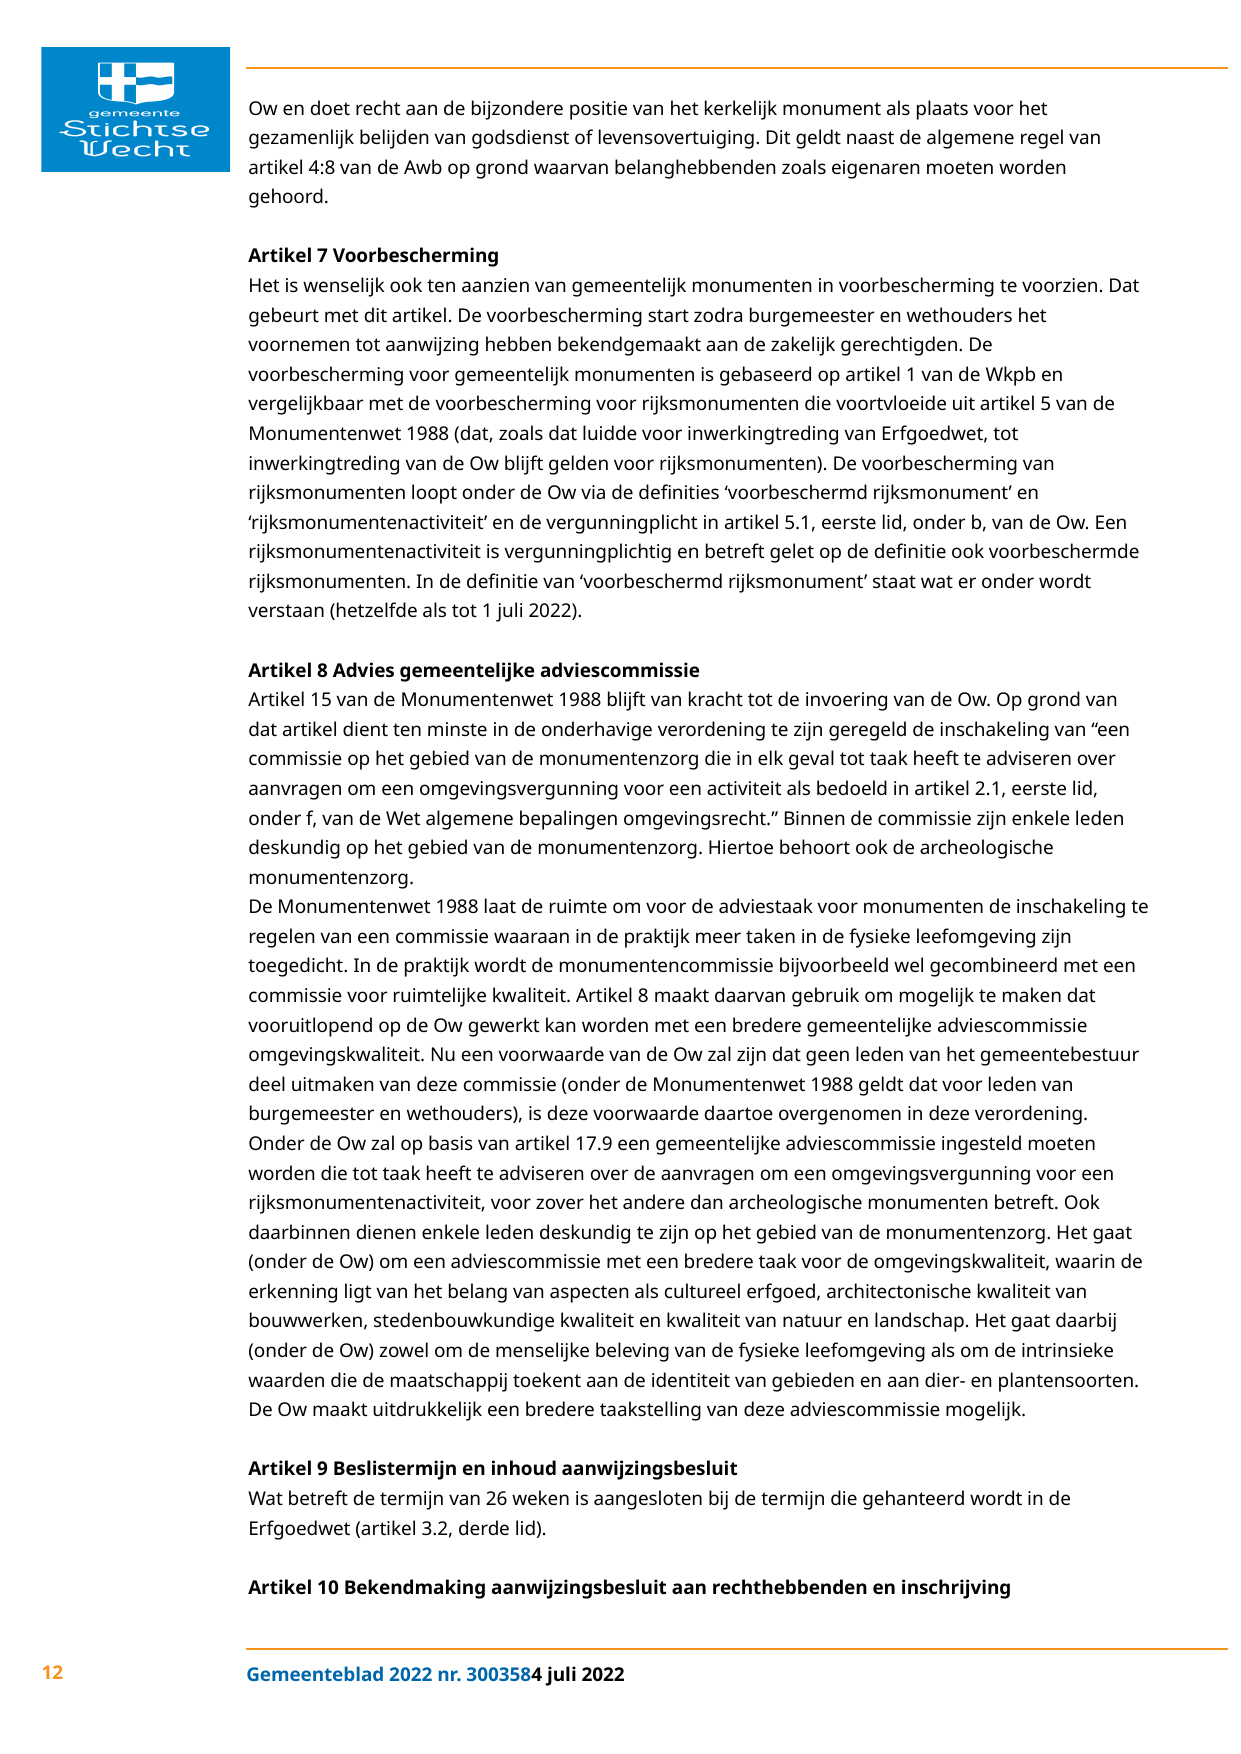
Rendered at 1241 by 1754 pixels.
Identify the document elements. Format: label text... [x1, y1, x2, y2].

text Het is wenselijk ook ten aanzien van gemeentelijk monumenten in voorbescherming te voorzien. Dat gebeurt met dit artikel. De voorbescherming start zodra burgemeester en wethouders het voornemen tot aanwijzing hebben bekendgemaakt aan de zakelijk gerechtigden. De voorbescherming voor gemeentelijk monumenten is gebaseerd op artikel 1 van de Wkpb en vergelijkbaar met de voorbescherming voor rijksmonumenten die voortvloeide uit artikel 5 van de Monumentenwet 1988 (dat, zoals dat luidde voor inwerkingtreding van Erfgoedwet, tot inwerkingtreding van de Ow blijft gelden voor rijksmonumenten). De voorbescherming van rijksmonumenten loopt onder de Ow via de definities ‘voorbeschermd rijksmonument’ en ‘rijksmonumentenactiviteit’ en de vergunningplicht in artikel 5.1, eerste lid, onder b, van de Ow. Een rijksmonumentenactiviteit is vergunningplichtig en betreft gelet op de definitie ook voorbeschermde rijksmonumenten. In de definitie van ‘voorbeschermd rijksmonument’ staat wat er onder wordt verstaan (hetzelfde als tot 1 juli 2022). [248, 272, 1152, 623]
picture [99, 63, 135, 101]
text Artikel 15 van de Monumentenwet 1988 blijft van kracht tot de invoering van de Ow. Op grond van dat artikel dient ten minste in de onderhavige verordening te zijn geregeld de inschakeling van “een commissie op het gebied van de monumentenzorg die in elk geval tot taak heeft te adviseren over aanvragen om een omgevingsvergunning voor een activiteit als bedoeld in artikel 2.1, eerste lid, onder f, van de Wet algemene bepalingen omgevingsrecht.” Binnen de commissie zijn enkele leden deskundig op het gebied van de monumentenzorg. Hiertoe behoort ook de archeologische monumentenzorg. [248, 686, 1152, 890]
text Artikel 8 Advies gemeentelijke adviescommissie [248, 657, 1152, 683]
text Artikel 9 Beslistermijn en inhoud aanwijzingsbesluit [248, 1456, 1152, 1481]
text Artikel 10 Bekendmaking aanwijzingsbesluit aan rechthebbenden en inschrijving [248, 1574, 1152, 1600]
text Ow en doet recht aan de bijzondere positie van het kerkelijk monument als plaats voor het gezamenlijk belijden van godsdienst of levensovertuiging. Dit geldt naast de algemene regel van artikel 4:8 van de Awb op grond waarvan belanghebbenden zoals eigenaren moeten worden gehoord. [248, 95, 1152, 209]
picture [137, 63, 174, 103]
text Onder de Ow zal op basis van artikel 17.9 een gemeentelijke adviescommissie ingesteld moeten worden die tot taak heeft te adviseren over de aanvragen om een omgevingsvergunning voor een rijksmonumentenactiviteit, voor zover het andere dan archeologische monumenten betreft. Ook daarbinnen dienen enkele leden deskundig te zijn op het gebied van de monumentenzorg. Het gaat (onder de Ow) om een adviescommissie met een bredere taak voor de omgevingskwaliteit, waarin de erkenning ligt van het belang van aspecten als cultureel erfgoed, architectonische kwaliteit van bouwwerken, stedenbouwkundige kwaliteit en kwaliteit van natuur en landschap. Het gaat daarbij (onder de Ow) zowel om de menselijke beleving van de fysieke leefomgeving als om de intrinsieke waarden die de maatschappij toekent aan de identiteit van gebieden en aan dier- en plantensoorten. De Ow maakt uitdrukkelijk een bredere taakstelling van deze adviescommissie mogelijk. [248, 1130, 1152, 1422]
text Artikel 7 Voorbescherming [248, 243, 1152, 268]
text De Monumentenwet 1988 laat de ruimte om voor de adviestaak voor monumenten de inschakeling te regelen van een commissie waaraan in de praktijk meer taken in de fysieke leefomgeving zijn toegedicht. In de praktijk wordt de monumentencommissie bijvoorbeeld wel gecombineerd met een commissie voor ruimtelijke kwaliteit. Artikel 8 maakt daarvan gebruik om mogelijk te maken dat vooruitlopend op de Ow gewerkt kan worden met een bredere gemeentelijke adviescommissie omgevingskwaliteit. Nu een voorwaarde van de Ow zal zijn dat geen leden van het gemeentebestuur deel uitmaken van deze commissie (onder de Monumentenwet 1988 geldt dat voor leden van burgemeester en wethouders), is deze voorwaarde daartoe overgenomen in deze verordening. [248, 893, 1152, 1126]
text Wat betreft de termijn van 26 weken is aangesloten bij de termijn die gehanteerd wordt in de Erfgoedwet (artikel 3.2, derde lid). [248, 1485, 1152, 1541]
